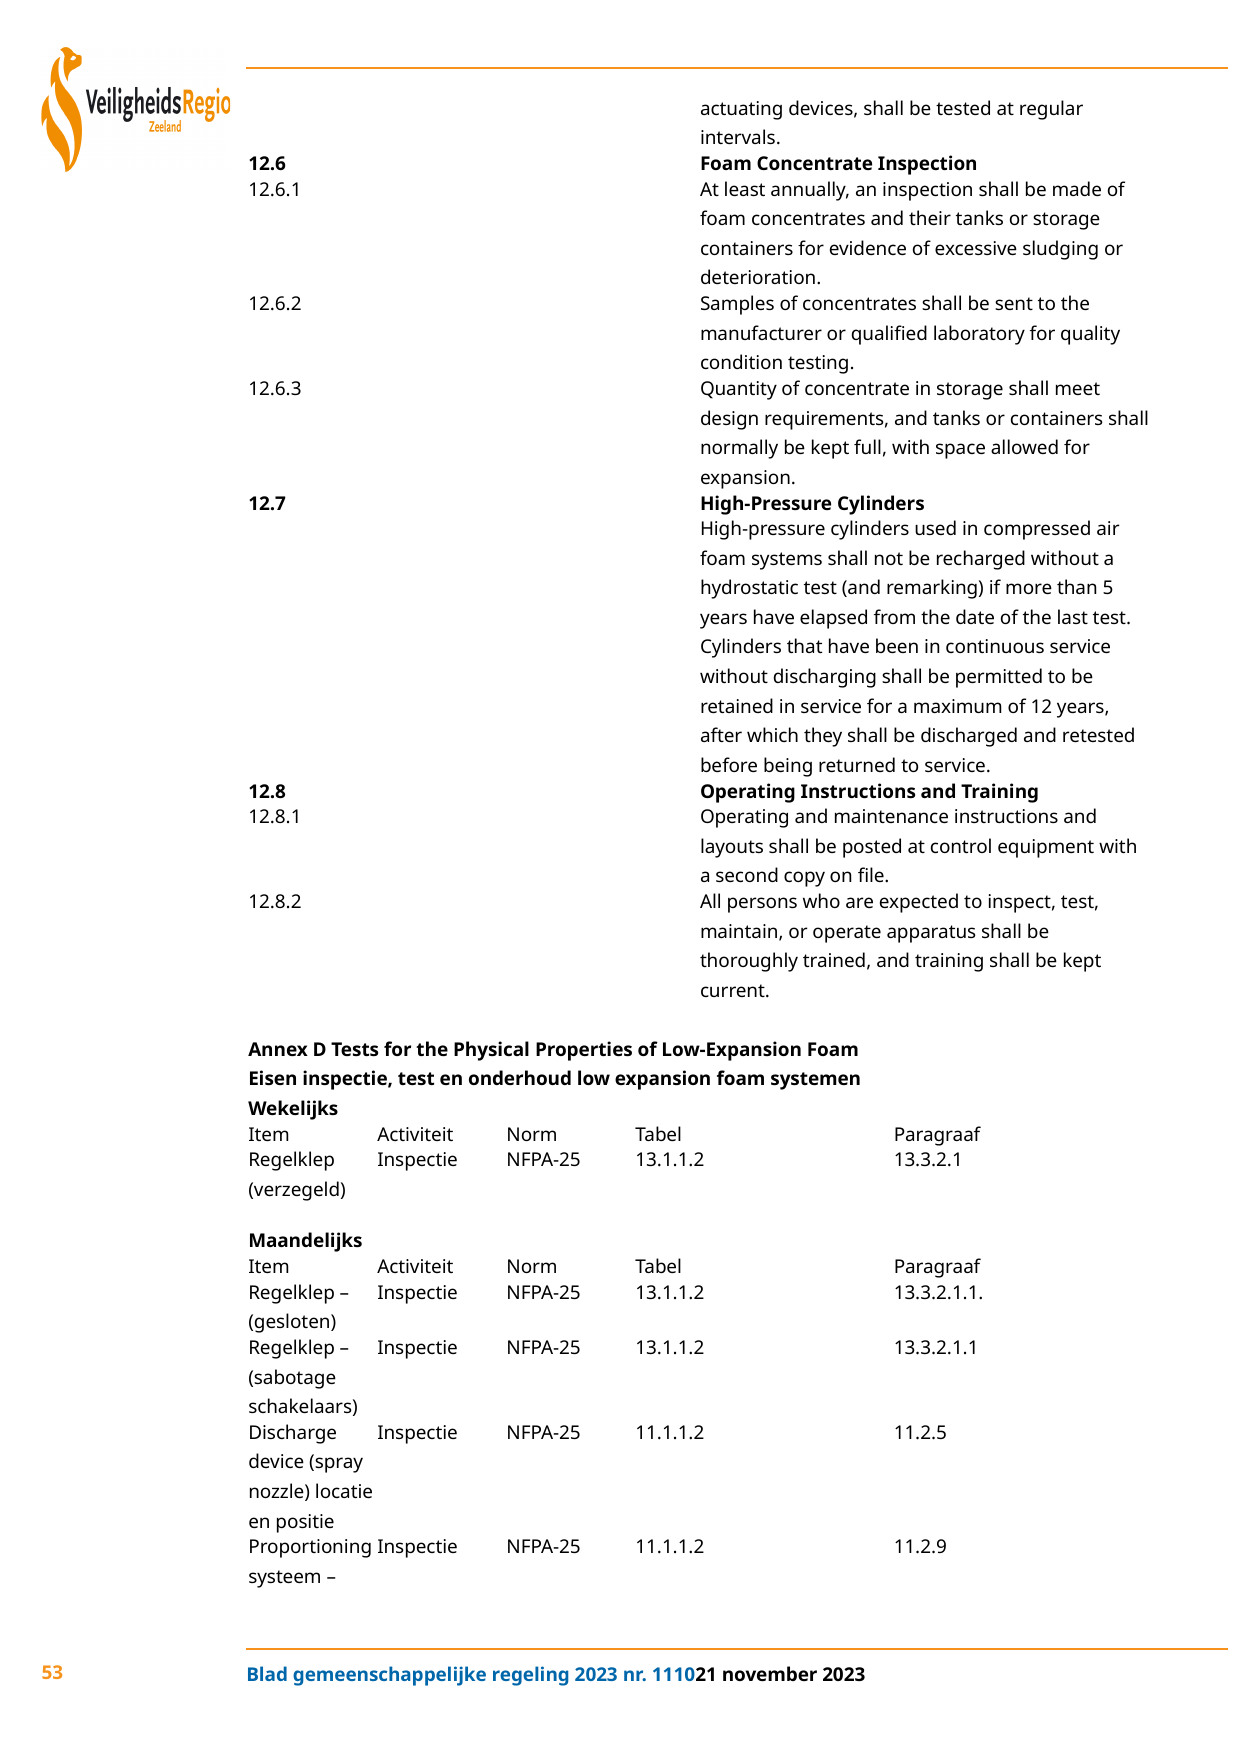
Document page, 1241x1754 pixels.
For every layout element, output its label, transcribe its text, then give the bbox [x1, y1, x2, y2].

table_cell Regelklep – (sabotage schakelaars) [248, 1334, 377, 1419]
table_cell Inspectie [377, 1534, 506, 1589]
table_cell Inspectie [377, 1146, 506, 1202]
table_cell 11.2.5 [894, 1419, 1022, 1534]
table_cell [1023, 1121, 1152, 1146]
table_cell Inspectie [377, 1419, 506, 1534]
table_cell NFPA-25 [506, 1334, 635, 1419]
table_cell [1023, 1146, 1152, 1202]
table_cell 13.3.2.1.1. [894, 1279, 1022, 1334]
table_cell Norm [506, 1253, 635, 1279]
table_cell 13.3.2.1 [894, 1146, 1022, 1202]
table_cell Inspectie [377, 1279, 506, 1334]
table_cell 12.6.3 [248, 375, 700, 490]
text Eisen inspectie, test en onderhoud low expansion foam systemen [248, 1065, 1152, 1091]
table_cell NFPA-25 [506, 1419, 635, 1534]
table_cell 13.3.2.1.1 [894, 1334, 1022, 1419]
table_cell [1023, 1334, 1152, 1419]
table_cell 12.6.1 [248, 176, 700, 290]
table_cell [248, 95, 700, 150]
table_cell NFPA-25 [506, 1279, 635, 1334]
table_cell 11.2.9 [894, 1534, 1022, 1589]
table_cell [1023, 1419, 1152, 1534]
table_header Wekelijks [248, 1095, 1022, 1121]
table_cell 12.8.1 [248, 804, 700, 888]
picture [41, 47, 231, 172]
table_cell At least annually, an inspection shall be made of foam concentrates and their tanks or storage containers for evidence of excessive sludging or deterioration. [700, 176, 1152, 290]
table_cell 13.1.1.2 [635, 1334, 893, 1419]
table_cell 11.1.1.2 [635, 1419, 893, 1534]
table_cell 12.8.2 [248, 889, 700, 1003]
table_cell [1023, 1228, 1152, 1253]
table_cell Paragraaf [894, 1253, 1022, 1279]
table_cell Item [248, 1253, 377, 1279]
table_cell 13.1.1.2 [635, 1146, 893, 1202]
table_cell 11.1.1.2 [635, 1534, 893, 1589]
table_cell [248, 1202, 1022, 1227]
table_cell High-pressure cylinders used in compressed air foam systems shall not be recharged without a hydrostatic test (and remarking) if more than 5 years have elapsed from the date of the last test. Cylinders that have been in continuous service without discharging shall be permitted to be retained in service for a maximum of 12 years, after which they shall be discharged and retested before being returned to service. [700, 515, 1152, 778]
table_cell Norm [506, 1121, 635, 1146]
table_cell 13.1.1.2 [635, 1279, 893, 1334]
table_cell [1023, 1202, 1152, 1227]
table_cell Activiteit [377, 1121, 506, 1146]
table_cell [248, 515, 700, 778]
table_cell Operating Instructions and Training [700, 778, 1152, 803]
text Annex D Tests for the Physical Properties of Low-Expansion Foam [248, 1036, 1152, 1061]
table_cell [1023, 1279, 1152, 1334]
table_cell Proportioning systeem – [248, 1534, 377, 1589]
table_cell All persons who are expected to inspect, test, maintain, or operate apparatus shall be thoroughly trained, and training shall be kept current. [700, 889, 1152, 1003]
table_cell 12.7 [248, 490, 700, 515]
table_cell 12.6.2 [248, 290, 700, 375]
table_cell [1023, 1253, 1152, 1279]
table_cell [1023, 1534, 1152, 1589]
table_cell Tabel [635, 1253, 893, 1279]
table_cell Regelklep (verzegeld) [248, 1146, 377, 1202]
table_cell NFPA-25 [506, 1534, 635, 1589]
table_cell 12.8 [248, 778, 700, 803]
table_cell actuating devices, shall be tested at regular intervals. [700, 95, 1152, 150]
table_cell Quantity of concentrate in storage shall meet design requirements, and tanks or containers shall normally be kept full, with space allowed for expansion. [700, 375, 1152, 490]
table_cell Discharge device (spray nozzle) locatie en positie [248, 1419, 377, 1534]
table_cell Regelklep – (gesloten) [248, 1279, 377, 1334]
table_cell Activiteit [377, 1253, 506, 1279]
table_cell Samples of concentrates shall be sent to the manufacturer or qualified laboratory for quality condition testing. [700, 290, 1152, 375]
table_cell High-Pressure Cylinders [700, 490, 1152, 515]
table_cell Foam Concentrate Inspection [700, 150, 1152, 176]
table_cell Paragraaf [894, 1121, 1022, 1146]
table_cell 12.6 [248, 150, 700, 176]
table_header [1023, 1095, 1152, 1121]
table_cell Maandelijks [248, 1228, 1022, 1253]
table_cell Tabel [635, 1121, 893, 1146]
table_cell Operating and maintenance instructions and layouts shall be posted at control equipment with a second copy on file. [700, 804, 1152, 888]
table_cell NFPA-25 [506, 1146, 635, 1202]
table_cell Inspectie [377, 1334, 506, 1419]
table_cell Item [248, 1121, 377, 1146]
